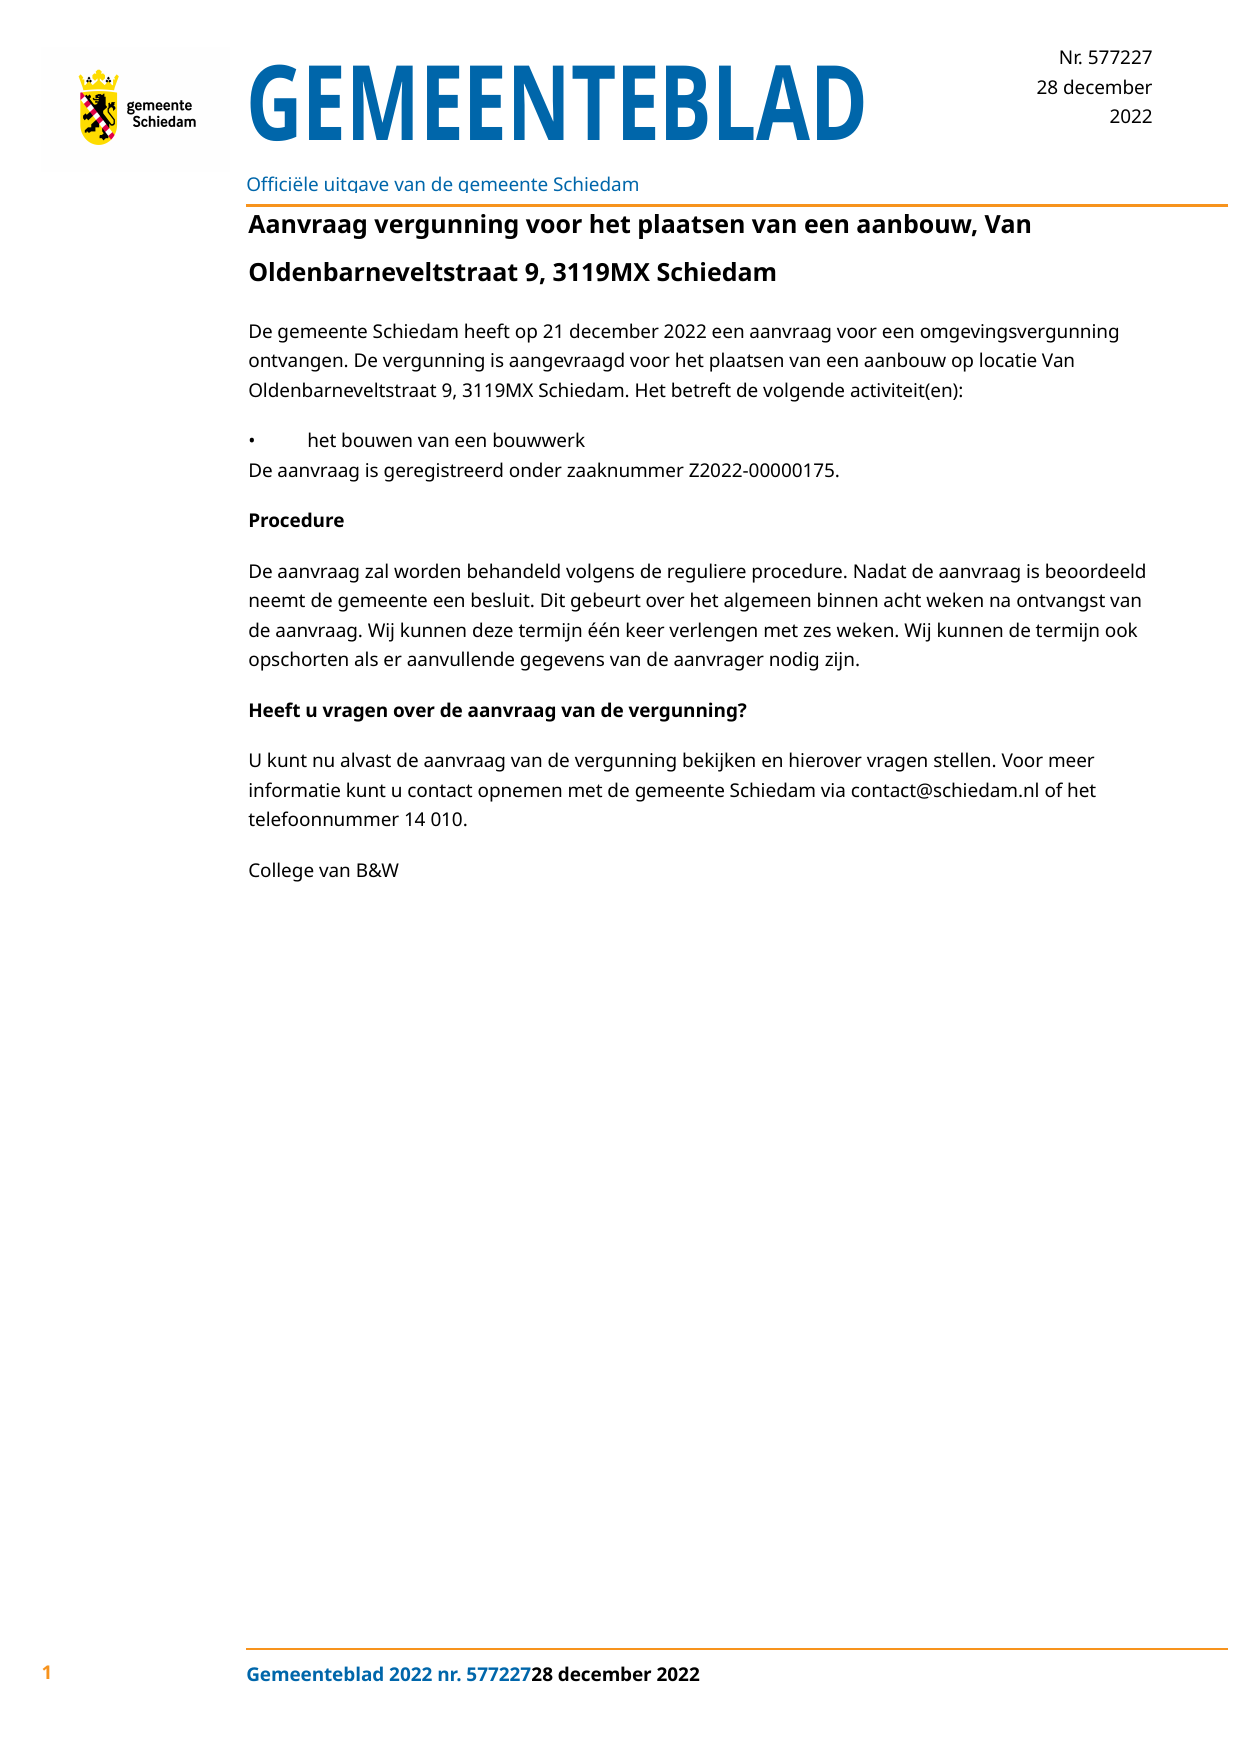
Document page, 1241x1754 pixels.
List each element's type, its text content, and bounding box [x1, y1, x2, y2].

text De aanvraag zal worden behandeld volgens de reguliere procedure. Nadat de aanvraag is beoordeeld neemt de gemeente een besluit. Dit gebeurt over het algemeen binnen acht weken na ontvangst van de aanvraag. Wij kunnen deze termijn één keer verlengen met zes weken. Wij kunnen de termijn ook opschorten als er aanvullende gegevens van de aanvrager nodig zijn. [248, 558, 1152, 672]
text Procedure [248, 507, 1152, 533]
text Aanvraag vergunning voor het plaatsen van een aanbouw, Van Oldenbarneveltstraat 9, 3119MX Schiedam [248, 207, 1152, 288]
list het bouwen van een bouwwerk [248, 427, 1152, 453]
picture [41, 47, 231, 172]
text Heeft u vragen over de aanvraag van de vergunning? [248, 697, 1152, 723]
text U kunt nu alvast de aanvraag van de vergunning bekijken en hierover vragen stellen. Voor meer informatie kunt u contact opnemen met de gemeente Schiedam via contact@schiedam.nl of het telefoonnummer 14 010. [248, 747, 1152, 832]
text College van B&W [248, 857, 1152, 883]
text De aanvraag is geregistreerd onder zaaknummer Z2022-00000175. [248, 457, 1152, 483]
text De gemeente Schiedam heeft op 21 december 2022 een aanvraag voor een omgevingsvergunning ontvangen. De vergunning is aangevraagd voor het plaatsen van een aanbouw op locatie Van Oldenbarneveltstraat 9, 3119MX Schiedam. Het betreft de volgende activiteit(en): [248, 318, 1152, 403]
